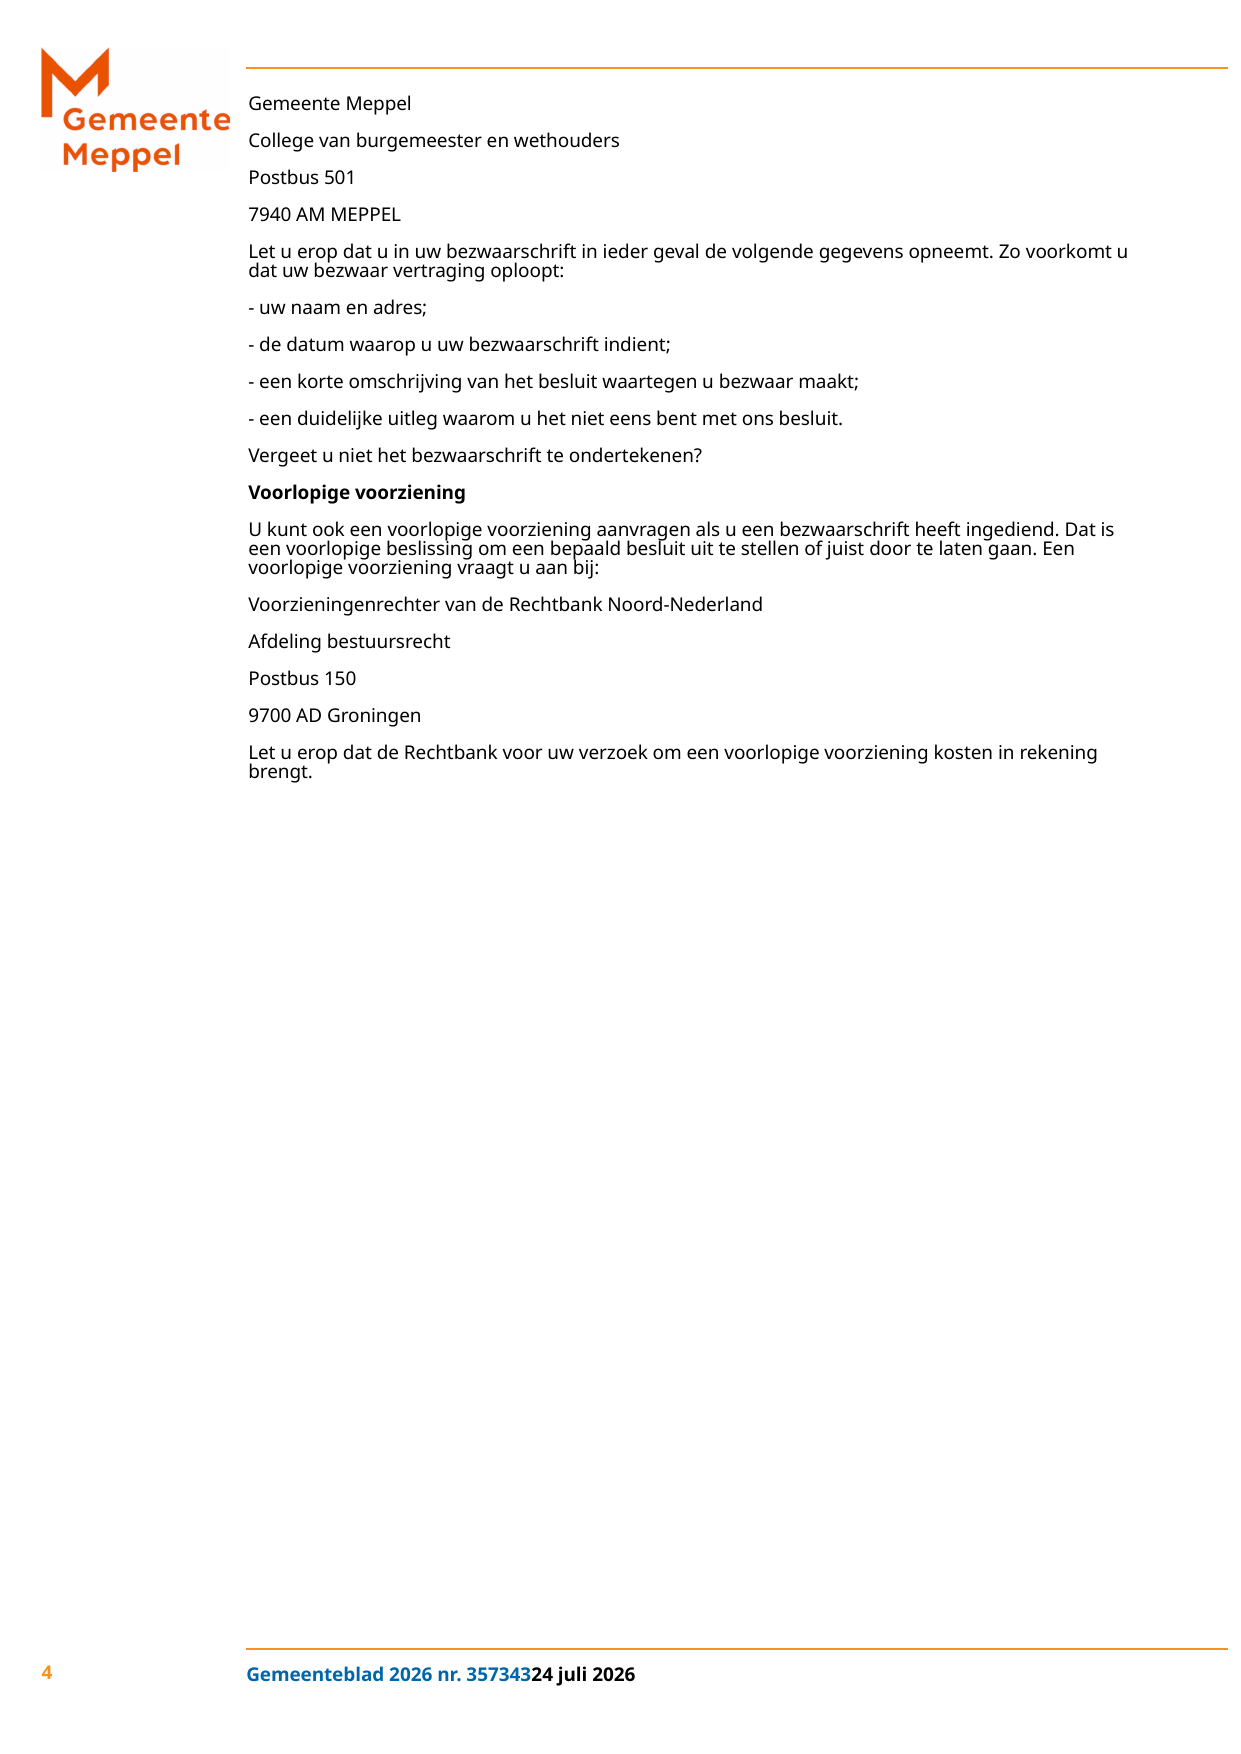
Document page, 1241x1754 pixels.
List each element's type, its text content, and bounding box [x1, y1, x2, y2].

text Gemeente Meppel [248, 95, 1152, 114]
text Voorlopige voorziening [248, 484, 1152, 503]
text - een duidelijke uitleg waarom u het niet eens bent met ons besluit. [248, 410, 1152, 429]
text 9700 AD Groningen [248, 707, 1152, 727]
text 7940 AM MEPPEL [248, 206, 1152, 225]
text Postbus 501 [248, 169, 1152, 188]
text Voorzieningenrechter van de Rechtbank Noord-Nederland [248, 596, 1152, 616]
text Let u erop dat de Rechtbank voor uw verzoek om een voorlopige voorziening kosten in rekening brengt. [248, 744, 1152, 783]
text U kunt ook een voorlopige voorziening aanvragen als u een bezwaarschrift heeft ingediend. Dat is een voorlopige beslissing om een bepaald besluit uit te stellen of juist door te laten gaan. Een voorlopige voorziening vraagt u aan bij: [248, 521, 1152, 579]
text Vergeet u niet het bezwaarschrift te ondertekenen? [248, 447, 1152, 466]
text College van burgemeester en wethouders [248, 132, 1152, 151]
text - een korte omschrijving van het besluit waartegen u bezwaar maakt; [248, 373, 1152, 392]
text - uw naam en adres; [248, 299, 1152, 318]
text Postbus 150 [248, 670, 1152, 689]
text Afdeling bestuursrecht [248, 633, 1152, 653]
text - de datum waarop u uw bezwaarschrift indient; [248, 336, 1152, 355]
text Let u erop dat u in uw bezwaarschrift in ieder geval de volgende gegevens opneemt. Zo voorkomt u dat uw bezwaar vertraging oploopt: [248, 243, 1152, 281]
picture [41, 47, 231, 172]
